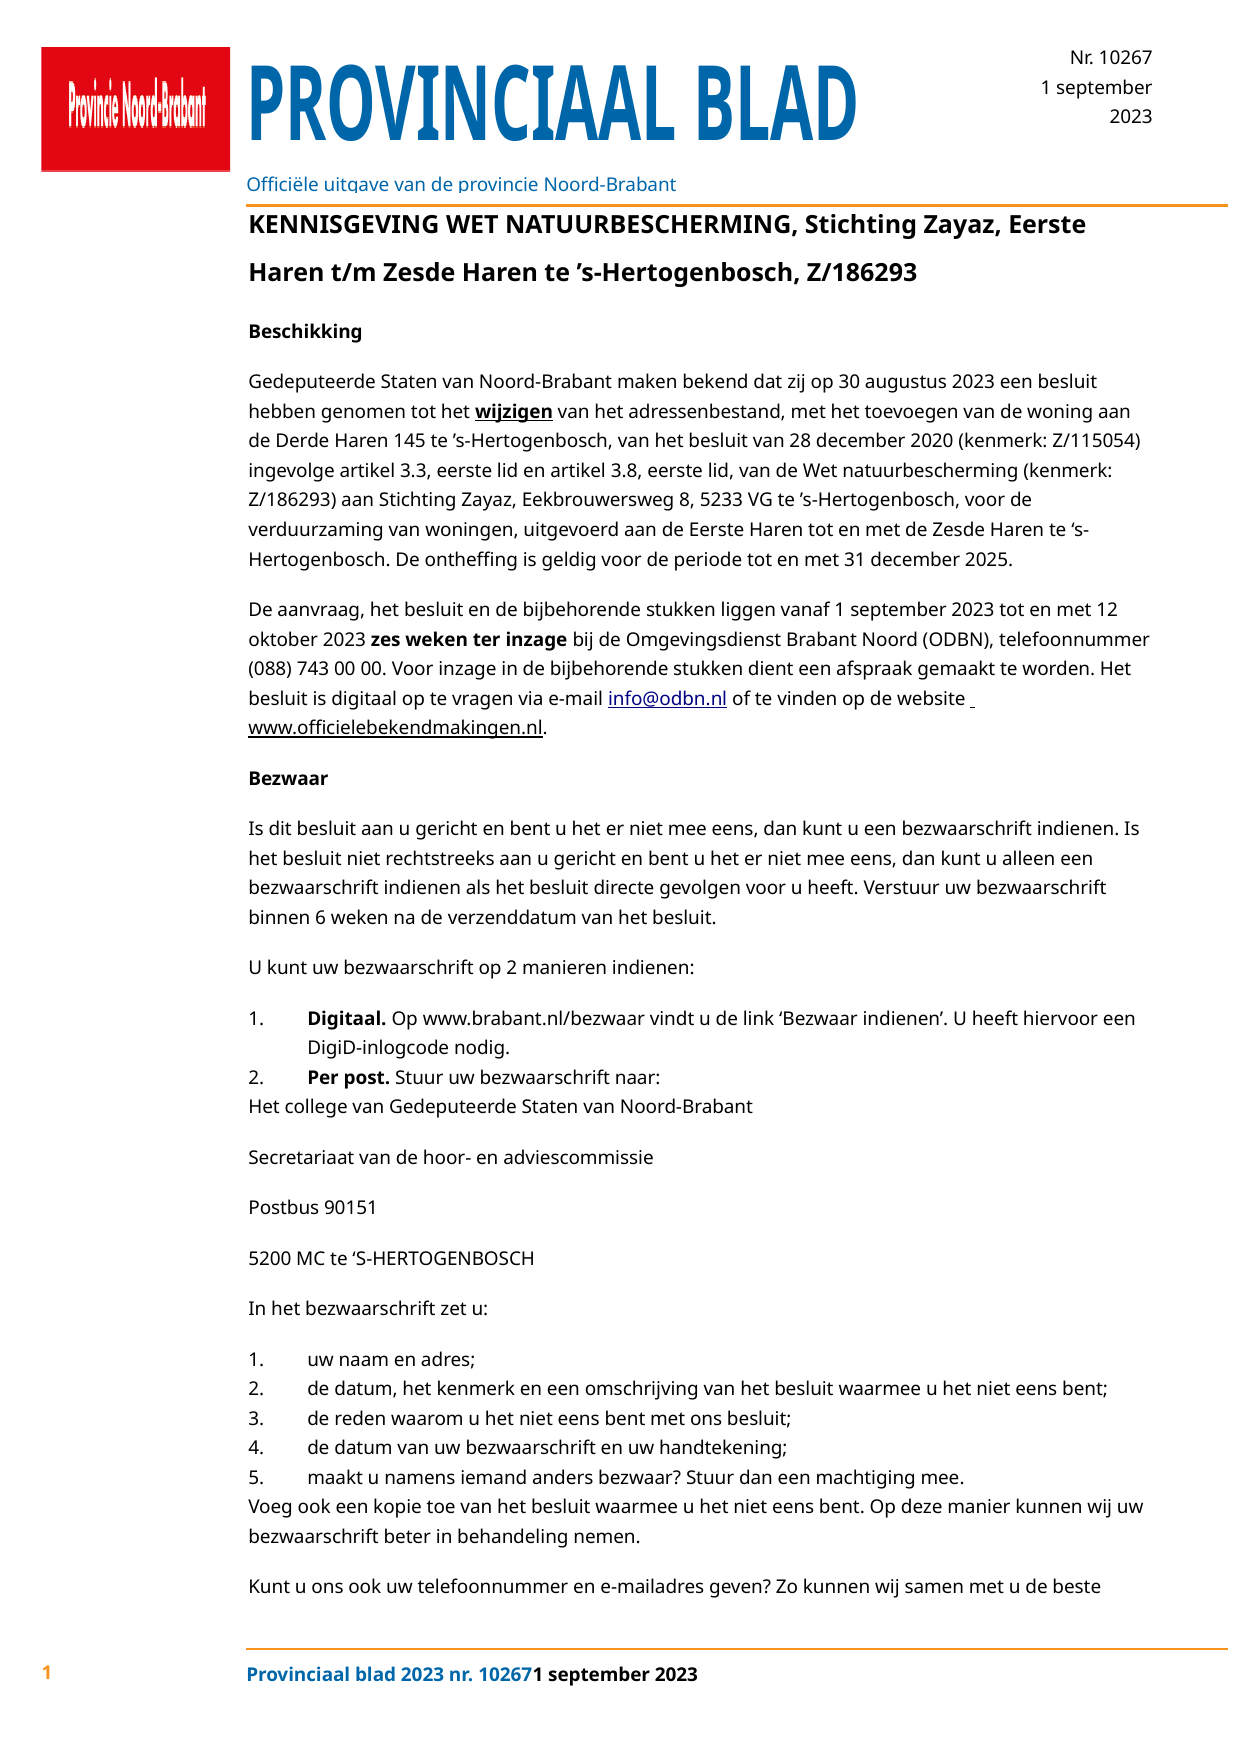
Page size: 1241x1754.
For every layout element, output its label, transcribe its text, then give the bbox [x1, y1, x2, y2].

list maakt u namens iemand anders bezwaar? Stuur dan een machtiging mee. [248, 1464, 1152, 1490]
text Voeg ook een kopie toe van het besluit waarmee u het niet eens bent. Op deze manier kunnen wij uw bezwaarschrift beter in behandeling nemen. [248, 1494, 1152, 1549]
text KENNISGEVING WET NATUURBESCHERMING, Stichting Zayaz, Eerste Haren t/m Zesde Haren te ’s-Hertogenbosch, Z/186293 [248, 207, 1152, 288]
text Beschikking [248, 318, 1152, 344]
list de datum van uw bezwaarschrift en uw handtekening; [248, 1434, 1152, 1460]
list de reden waarom u het niet eens bent met ons besluit; [248, 1405, 1152, 1431]
text Kunt u ons ook uw telefoonnummer en e-mailadres geven? Zo kunnen wij samen met u de beste [248, 1574, 1152, 1599]
picture [41, 47, 231, 172]
text In het bezwaarschrift zet u: [248, 1295, 1152, 1321]
text Gedeputeerde Staten van Noord-Brabant maken bekend dat zij op 30 augustus 2023 een besluit hebben genomen tot het wijzigen van het adressenbestand, met het toevoegen van de woning aan de Derde Haren 145 te ’s-Hertogenbosch, van het besluit van 28 december 2020 (kenmerk: Z/115054) ingevolge artikel 3.3, eerste lid en artikel 3.8, eerste lid, van de Wet natuurbescherming (kenmerk: Z/186293) aan Stichting Zayaz, Eekbrouwersweg 8, 5233 VG te ’s-Hertogenbosch, voor de verduurzaming van woningen, uitgevoerd aan de Eerste Haren tot en met de Zesde Haren te ‘s-Hertogenbosch. De ontheffing is geldig voor de periode tot en met 31 december 2025. [248, 368, 1152, 572]
text Het college van Gedeputeerde Staten van Noord-Brabant [248, 1094, 1152, 1119]
text Bezwaar [248, 765, 1152, 791]
text Secretariaat van de hoor- en adviescommissie [248, 1144, 1152, 1170]
list Digitaal. Op www.brabant.nl/bezwaar vindt u de link ‘Bezwaar indienen’. U heeft hiervoor een DigiD-inlogcode nodig. [248, 1005, 1152, 1060]
list uw naam en adres; [248, 1346, 1152, 1372]
list Per post. Stuur uw bezwaarschrift naar: [248, 1064, 1152, 1090]
text Is dit besluit aan u gericht en bent u het er niet mee eens, dan kunt u een bezwaarschrift indienen. Is het besluit niet rechtstreeks aan u gericht en bent u het er niet mee eens, dan kunt u alleen een bezwaarschrift indienen als het besluit directe gevolgen voor u heeft. Verstuur uw bezwaarschrift binnen 6 weken na de verzenddatum van het besluit. [248, 815, 1152, 930]
text De aanvraag, het besluit en de bijbehorende stukken liggen vanaf 1 september 2023 tot en met 12 oktober 2023 zes weken ter inzage bij de Omgevingsdienst Brabant Noord (ODBN), telefoonnummer (088) 743 00 00. Voor inzage in de bijbehorende stukken dient een afspraak gemaakt te worden. Het besluit is digitaal op te vragen via e-mail info@odbn.nl of te vinden op de website www.officielebekendmakingen.nl. [248, 596, 1152, 740]
text Postbus 90151 [248, 1194, 1152, 1220]
text 5200 MC te ‘S‑HERTOGENBOSCH [248, 1245, 1152, 1271]
text U kunt uw bezwaarschrift op 2 manieren indienen: [248, 954, 1152, 980]
list de datum, het kenmerk en een omschrijving van het besluit waarmee u het niet eens bent; [248, 1375, 1152, 1401]
